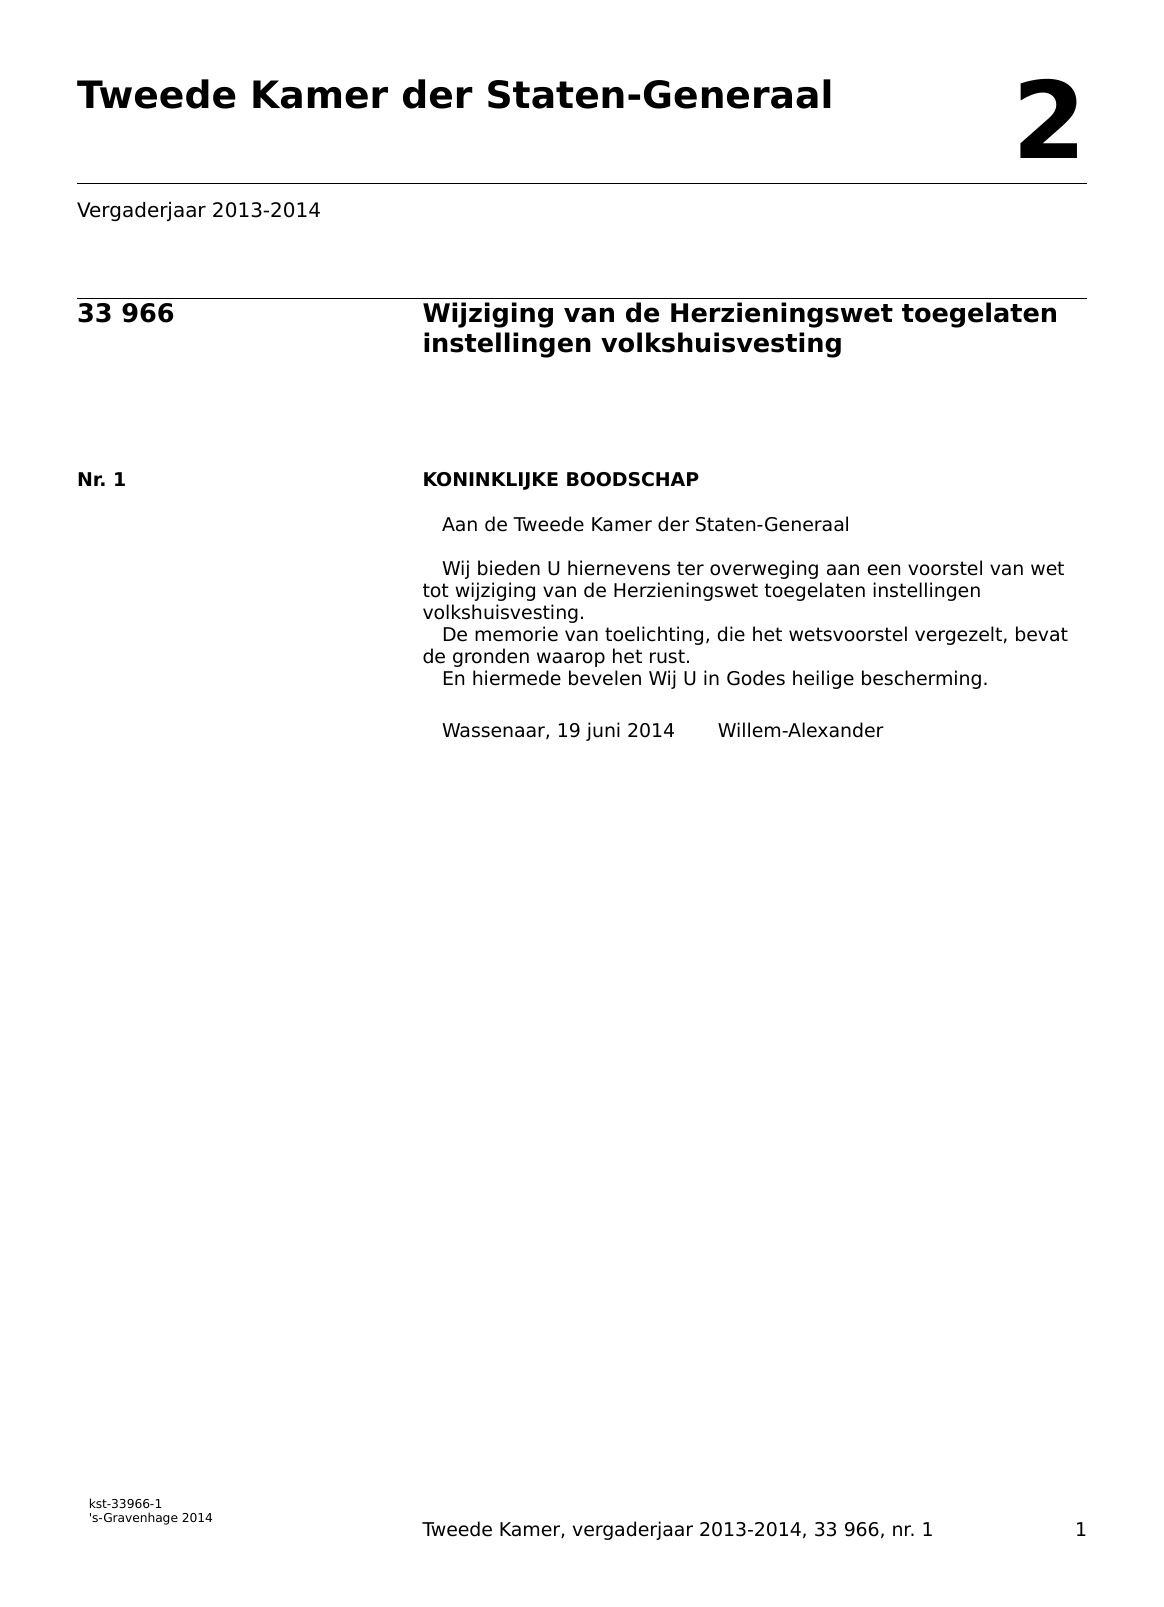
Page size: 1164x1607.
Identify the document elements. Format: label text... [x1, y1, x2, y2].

text De memorie van toelichting, die het wetsvoorstel vergezelt, bevat de gronden waarop het rust. [422, 624, 1087, 668]
text kst-33966-1 [88, 1497, 323, 1511]
table_header 2 [886, 59, 1087, 183]
text Wassenaar, 19 juni 2014 Willem-Alexander [422, 719, 1087, 742]
text Aan de Tweede Kamer der Staten-Generaal [422, 513, 1087, 536]
text 's-Gravenhage 2014 [88, 1511, 323, 1525]
subtitle Nr. 1 KONINKLIJKE BOODSCHAP [77, 469, 1087, 491]
table_cell Vergaderjaar 2013-2014 [77, 184, 1087, 298]
subtitle 33 966 Wijziging van de Herzieningswet toegelaten instellingen volkshuisvesting [77, 299, 1087, 358]
text En hiermede bevelen Wij U in Godes heilige bescherming. [422, 668, 1087, 689]
table_header Tweede Kamer der Staten-Generaal [77, 59, 886, 183]
text Wij bieden U hiernevens ter overweging aan een voorstel van wet tot wijziging van de Herzieningswet toegelaten instellingen volkshuisvesting. [422, 558, 1087, 624]
